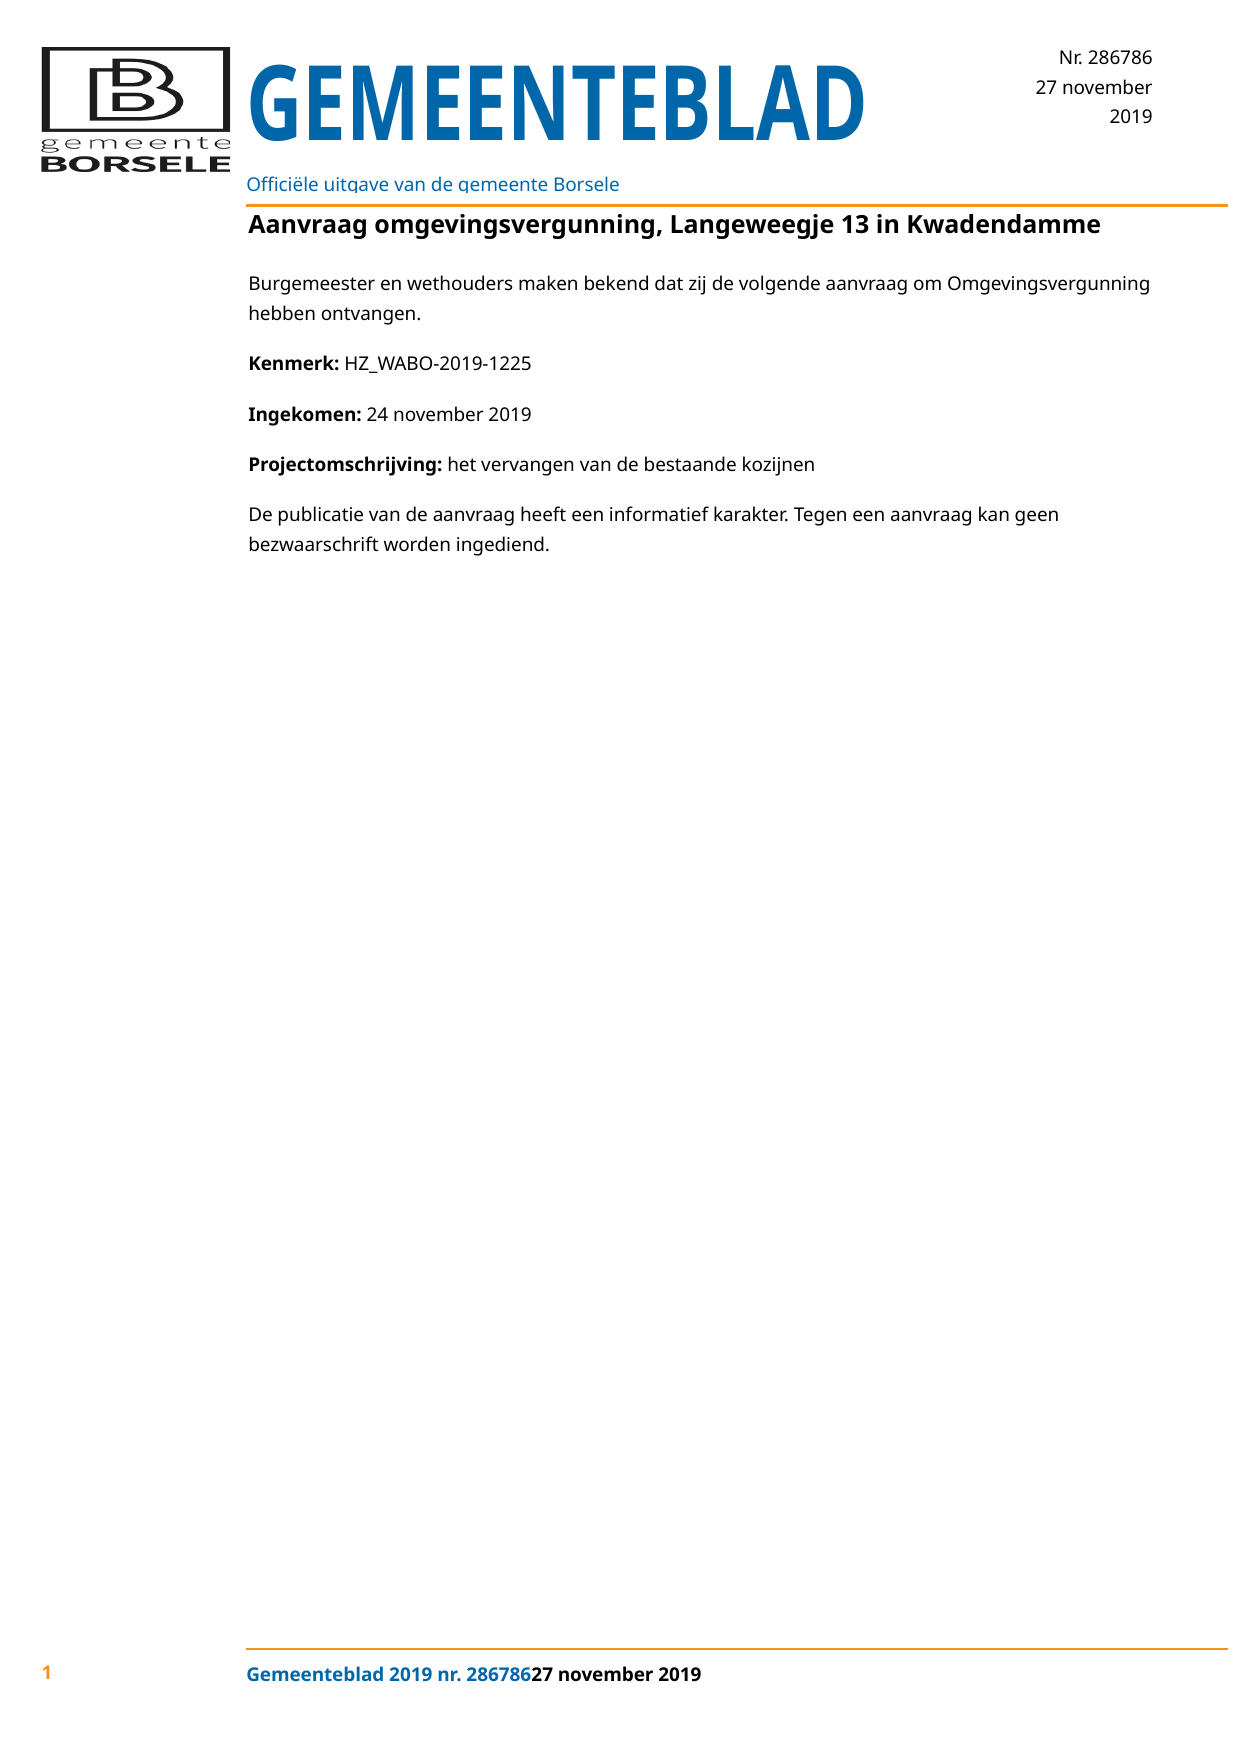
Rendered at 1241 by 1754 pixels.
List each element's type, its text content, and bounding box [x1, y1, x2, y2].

text Ingekomen: 24 november 2019 [248, 401, 1152, 426]
text Aanvraag omgevingsvergunning, Langeweegje 13 in Kwadendamme [248, 207, 1152, 241]
text De publicatie van de aanvraag heeft een informatief karakter. Tegen een aanvraag kan geen bezwaarschrift worden ingediend. [248, 502, 1152, 557]
text Burgemeester en wethouders maken bekend dat zij de volgende aanvraag om Omgevingsvergunning hebben ontvangen. [248, 270, 1152, 326]
text Kenmerk: HZ_WABO-2019-1225 [248, 350, 1152, 376]
picture [41, 47, 231, 172]
text Projectomschrijving: het vervangen van de bestaande kozijnen [248, 451, 1152, 477]
